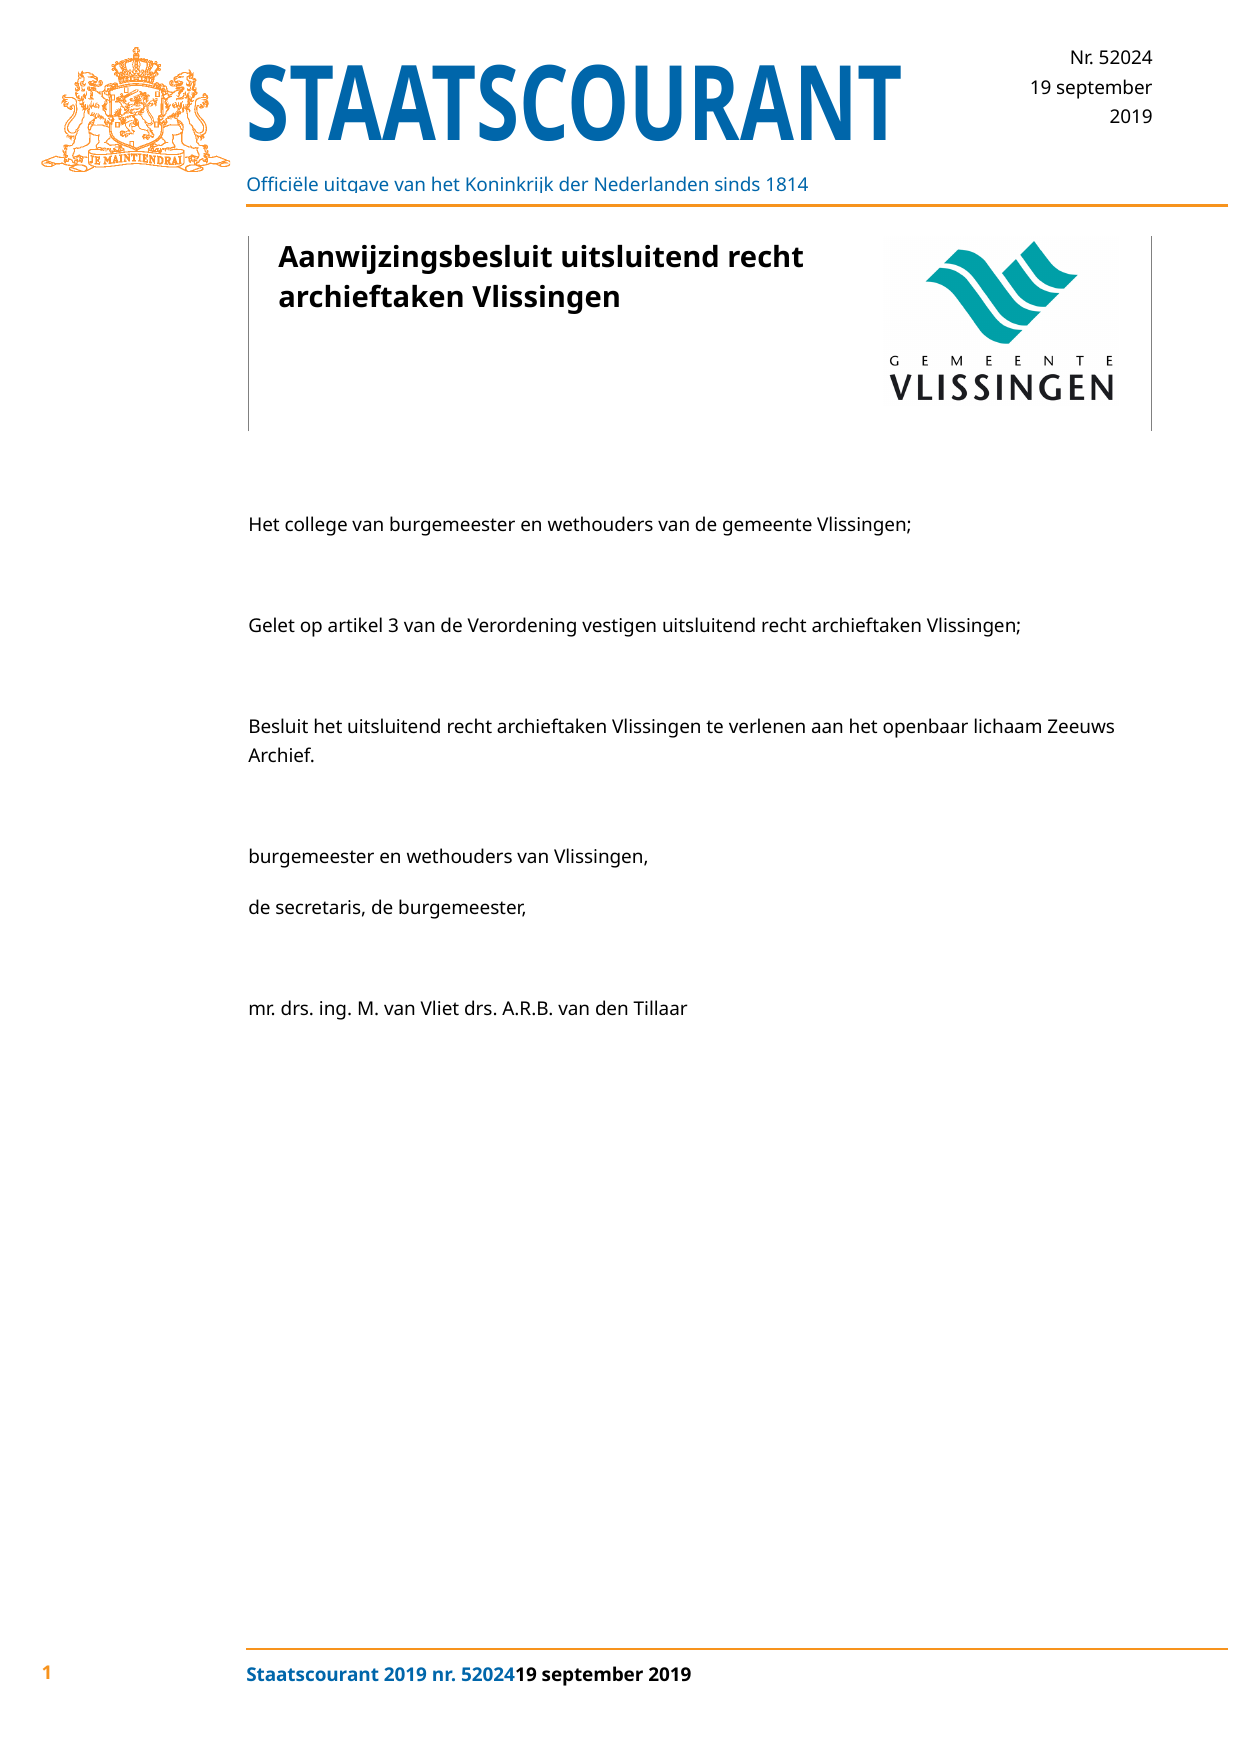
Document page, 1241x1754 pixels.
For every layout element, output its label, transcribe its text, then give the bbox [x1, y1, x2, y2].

table_header Aanwijzingsbesluit uitsluitend recht archieftaken Vlissingen [249, 236, 850, 431]
text burgemeester en wethouders van Vlissingen, [248, 843, 1152, 869]
picture [41, 47, 231, 172]
text mr. drs. ing. M. van Vliet drs. A.R.B. van den Tillaar [248, 995, 1152, 1020]
text Gelet op artikel 3 van de Verordening vestigen uitsluitend recht archieftaken Vlissingen; [248, 612, 1152, 638]
text Het college van burgemeester en wethouders van de gemeente Vlissingen; [248, 511, 1152, 537]
text de secretaris, de burgemeester, [248, 894, 1152, 919]
table_header [850, 236, 1151, 431]
picture [882, 236, 1119, 406]
text Besluit het uitsluitend recht archieftaken Vlissingen te verlenen aan het openbaar lichaam Zeeuws Archief. [248, 713, 1152, 768]
